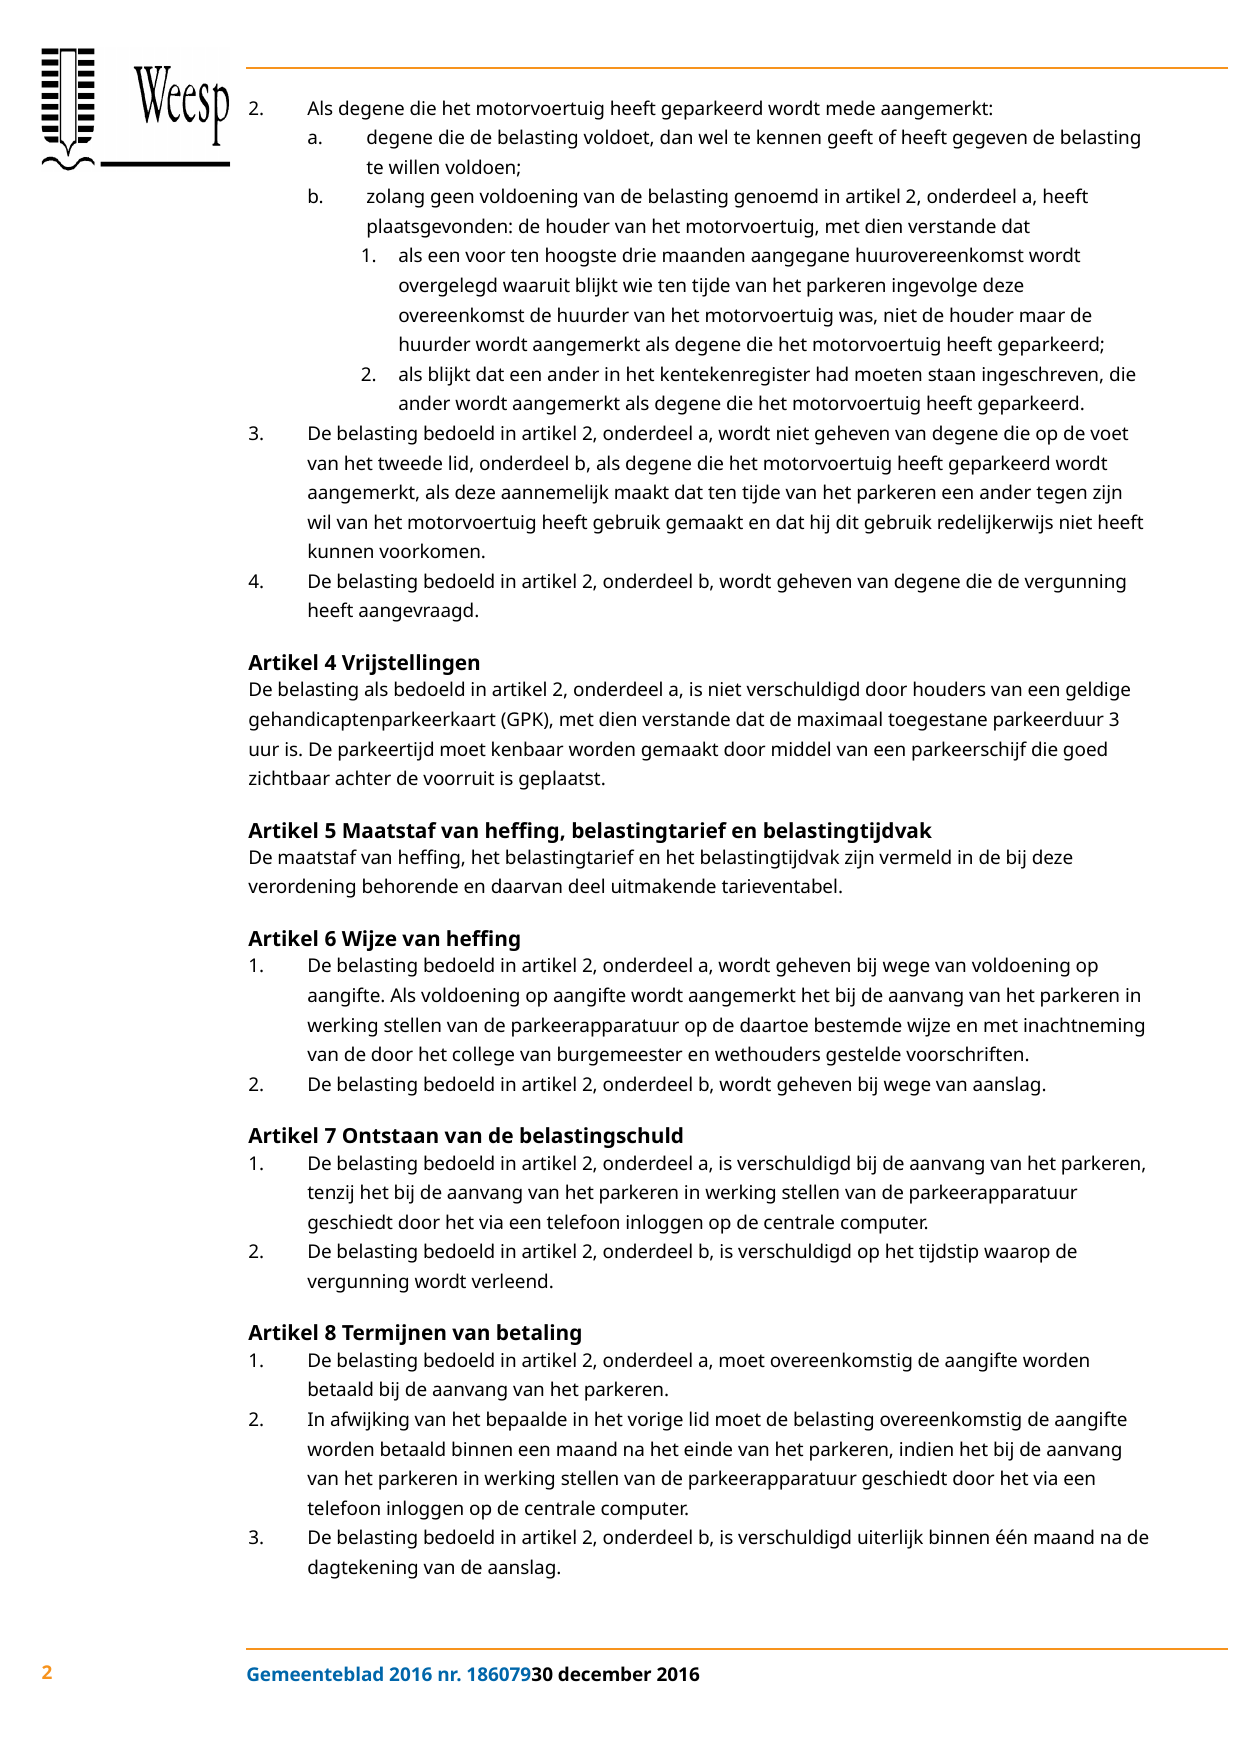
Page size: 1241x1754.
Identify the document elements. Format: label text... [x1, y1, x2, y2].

list De belasting bedoeld in artikel 2, onderdeel b, wordt geheven van degene die de vergunning heeft aangevraagd. [248, 568, 1152, 623]
list De belasting bedoeld in artikel 2, onderdeel a, is verschuldigd bij de aanvang van het parkeren, tenzij het bij de aanvang van het parkeren in werking stellen van de parkeerapparatuur geschiedt door het via een telefoon inloggen op de centrale computer. [248, 1150, 1152, 1235]
text Artikel 4 Vrijstellingen [248, 648, 1152, 677]
text Artikel 5 Maatstaf van heffing, belastingtarief en belastingtijdvak [248, 816, 1152, 844]
list De belasting bedoeld in artikel 2, onderdeel b, wordt geheven bij wege van aanslag. [248, 1071, 1152, 1097]
list In afwijking van het bepaalde in het vorige lid moet de belasting overeenkomstig de aangifte worden betaald binnen een maand na het einde van het parkeren, indien het bij de aanvang van het parkeren in werking stellen van de parkeerapparatuur geschiedt door het via een telefoon inloggen op de centrale computer. [248, 1406, 1152, 1521]
list De belasting bedoeld in artikel 2, onderdeel b, is verschuldigd op het tijdstip waarop de vergunning wordt verleend. [248, 1238, 1152, 1294]
list Als degene die het motorvoertuig heeft geparkeerd wordt mede aangemerkt: [248, 95, 1152, 121]
list De belasting bedoeld in artikel 2, onderdeel a, wordt geheven bij wege van voldoening op aangifte. Als voldoening op aangifte wordt aangemerkt het bij de aanvang van het parkeren in werking stellen van de parkeerapparatuur op de daartoe bestemde wijze en met inachtneming van de door het college van burgemeester en wethouders gestelde voorschriften. [248, 953, 1152, 1067]
list zolang geen voldoening van de belasting genoemd in artikel 2, onderdeel a, heeft plaatsgevonden: de houder van het motorvoertuig, met dien verstande dat [307, 183, 1152, 239]
text De maatstaf van heffing, het belastingtarief en het belastingtijdvak zijn vermeld in de bij deze verordening behorende en daarvan deel uitmakende tarieventabel. [248, 844, 1152, 899]
text De belasting als bedoeld in artikel 2, onderdeel a, is niet verschuldigd door houders van een geldige gehandicaptenparkeerkaart (GPK), met dien verstande dat de maximaal toegestane parkeerduur 3 uur is. De parkeertijd moet kenbaar worden gemaakt door middel van een parkeerschijf die goed zichtbaar achter de voorruit is geplaatst. [248, 677, 1152, 791]
picture [41, 47, 231, 172]
text Artikel 7 Ontstaan van de belastingschuld [248, 1121, 1152, 1150]
list als een voor ten hoogste drie maanden aangegane huurovereenkomst wordt overgelegd waaruit blijkt wie ten tijde van het parkeren ingevolge deze overeenkomst de huurder van het motorvoertuig was, niet de houder maar de huurder wordt aangemerkt als degene die het motorvoertuig heeft geparkeerd; [361, 243, 1152, 357]
text Artikel 8 Termijnen van betaling [248, 1318, 1152, 1347]
list De belasting bedoeld in artikel 2, onderdeel a, moet overeenkomstig de aangifte worden betaald bij de aanvang van het parkeren. [248, 1347, 1152, 1402]
list De belasting bedoeld in artikel 2, onderdeel b, is verschuldigd uiterlijk binnen één maand na de dagtekening van de aanslag. [248, 1524, 1152, 1580]
text Artikel 6 Wijze van heffing [248, 924, 1152, 953]
list degene die de belasting voldoet, dan wel te kennen geeft of heeft gegeven de belasting te willen voldoen; [307, 124, 1152, 180]
list De belasting bedoeld in artikel 2, onderdeel a, wordt niet geheven van degene die op de voet van het tweede lid, onderdeel b, als degene die het motorvoertuig heeft geparkeerd wordt aangemerkt, als deze aannemelijk maakt dat ten tijde van het parkeren een ander tegen zijn wil van het motorvoertuig heeft gebruik gemaakt en dat hij dit gebruik redelijkerwijs niet heeft kunnen voorkomen. [248, 420, 1152, 564]
list als blijkt dat een ander in het kentekenregister had moeten staan ingeschreven, die ander wordt aangemerkt als degene die het motorvoertuig heeft geparkeerd. [361, 361, 1152, 416]
